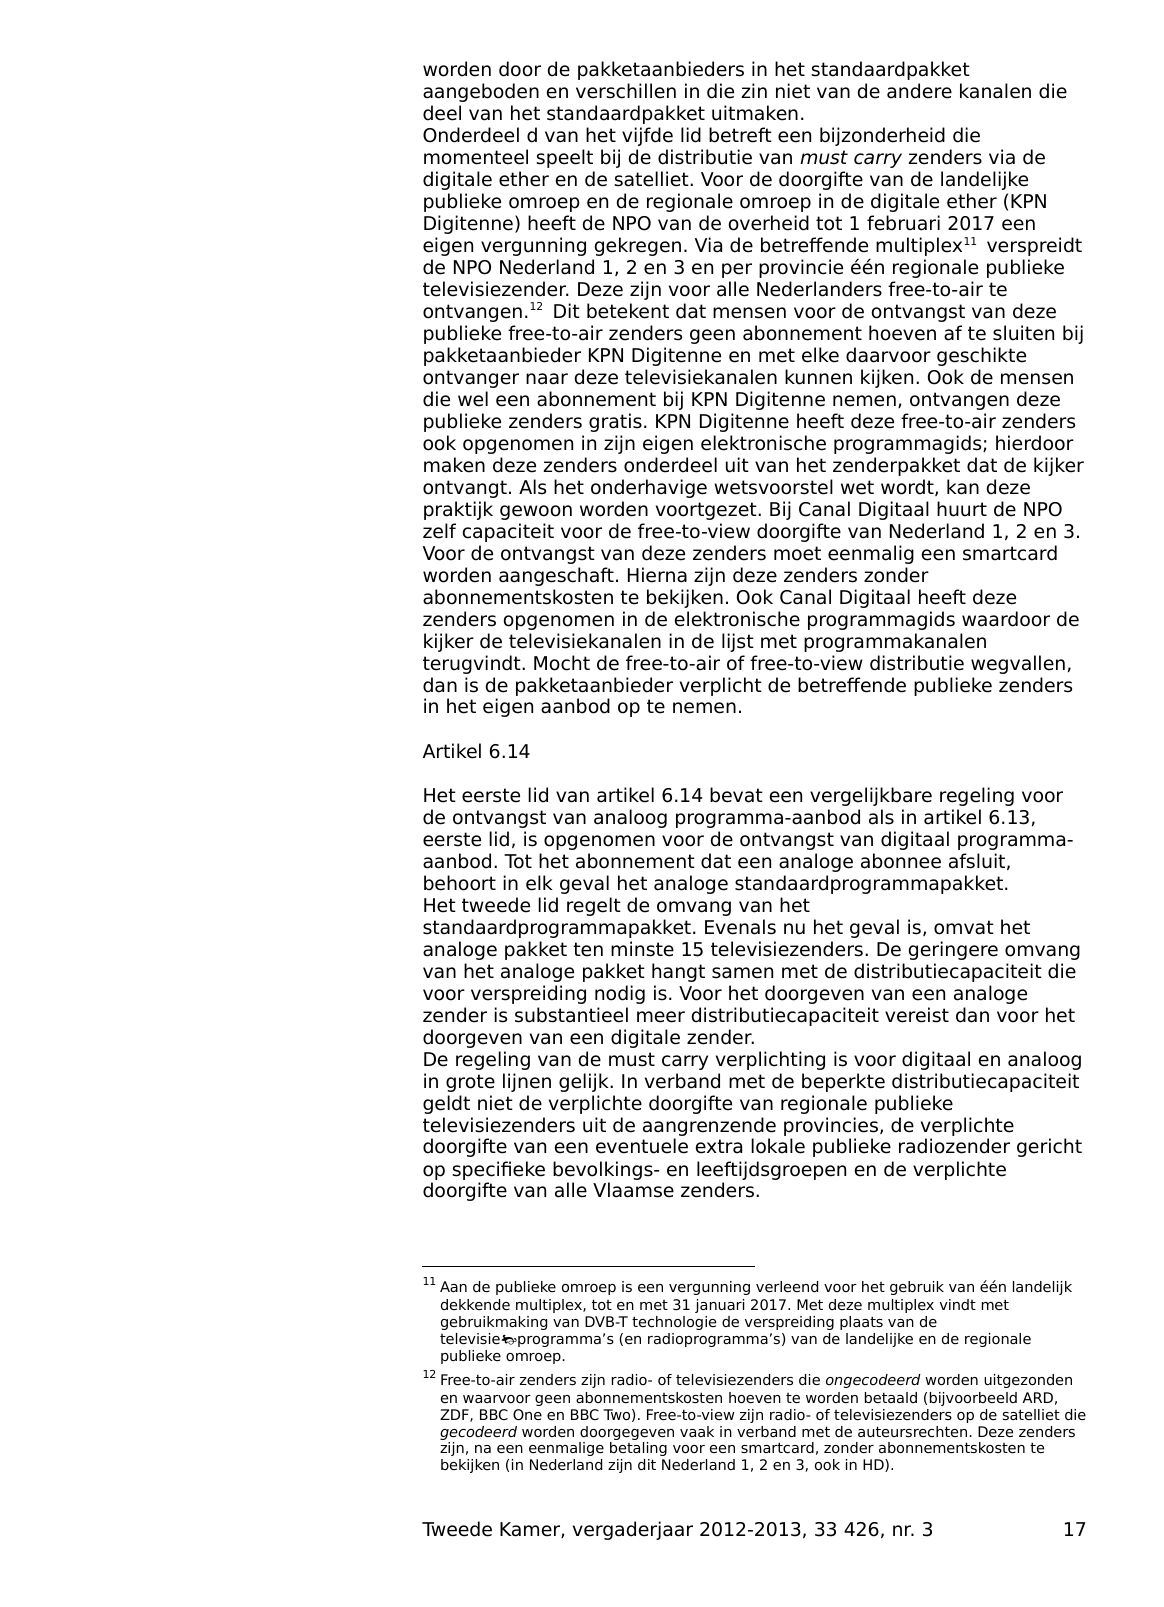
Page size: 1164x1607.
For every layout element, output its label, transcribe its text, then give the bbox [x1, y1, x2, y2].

text Het eerste lid van artikel 6.14 bevat een vergelijkbare regeling voor de ontvangst van analoog programma-aanbod als in artikel 6.13, eerste lid, is opgenomen voor de ontvangst van digitaal programma-aanbod. Tot het abonnement dat een analoge abonnee afsluit, behoort in elk geval het analoge standaardprogrammapakket. [422, 785, 1087, 895]
text worden door de pakketaanbieders in het standaardpakket aangeboden en verschillen in die zin niet van de andere kanalen die deel van het standaardpakket uitmaken. [422, 59, 1087, 125]
text Aan de publieke omroep is een vergunning verleend voor het gebruik van één landelijk dekkende multiplex, tot en met 31 januari 2017. Met deze multiplex vindt met gebruikmaking van DVB-T technologie de verspreiding plaats van de televisieprogramma’s (en radioprogramma’s) van de landelijke en de regionale publieke omroep. [422, 1275, 1087, 1365]
text Free-to-air zenders zijn radio- of televisiezenders die ongecodeerd worden uitgezonden en waarvoor geen abonnementskosten hoeven te worden betaald (bijvoorbeeld ARD, ZDF, BBC One en BBC Two). Free-to-view zijn radio- of televisiezenders op de satelliet die gecodeerd worden doorgegeven vaak in verband met de auteursrechten. Deze zenders zijn, na een eenmalige betaling voor een smartcard, zonder abonnementskosten te bekijken (in Nederland zijn dit Nederland 1, 2 en 3, ook in HD). [422, 1368, 1087, 1474]
text Het tweede lid regelt de omvang van het standaardprogrammapakket. Evenals nu het geval is, omvat het analoge pakket ten minste 15 televisiezenders. De geringere omvang van het analoge pakket hangt samen met de distributiecapaciteit die voor verspreiding nodig is. Voor het doorgeven van een analoge zender is substantieel meer distributiecapaciteit vereist dan voor het doorgeven van een digitale zender. [422, 895, 1087, 1048]
text Onderdeel d van het vijfde lid betreft een bijzonderheid die momenteel speelt bij de distributie van must carry zenders via de digitale ether en de satelliet. Voor de doorgifte van de landelijke publieke omroep en de regionale omroep in de digitale ether (KPN Digitenne) heeft de NPO van de overheid tot 1 februari 2017 een eigen vergunning gekregen. Via de betreffende multiplex verspreidt de NPO Nederland 1, 2 en 3 en per provincie één regionale publieke televisiezender. Deze zijn voor alle Nederlanders free-to-air te ontvangen. Dit betekent dat mensen voor de ontvangst van deze publieke free-to-air zenders geen abonnement hoeven af te sluiten bij pakketaanbieder KPN Digitenne en met elke daarvoor geschikte ontvanger naar deze televisiekanalen kunnen kijken. Ook de mensen die wel een abonnement bij KPN Digitenne nemen, ontvangen deze publieke zenders gratis. KPN Digitenne heeft deze free-to-air zenders ook opgenomen in zijn eigen elektronische programmagids; hierdoor maken deze zenders onderdeel uit van het zenderpakket dat de kijker ontvangt. Als het onderhavige wetsvoorstel wet wordt, kan deze praktijk gewoon worden voortgezet. Bij Canal Digitaal huurt de NPO zelf capaciteit voor de free-to-view doorgifte van Nederland 1, 2 en 3. Voor de ontvangst van deze zenders moet eenmalig een smartcard worden aangeschaft. Hierna zijn deze zenders zonder abonnementskosten te bekijken. Ook Canal Digitaal heeft deze zenders opgenomen in de elektronische programmagids waardoor de kijker de televisiekanalen in de lijst met programmakanalen terugvindt. Mocht de free-to-air of free-to-view distributie wegvallen, dan is de pakketaanbieder verplicht de betreffende publieke zenders in het eigen aanbod op te nemen. [422, 125, 1087, 718]
subtitle Artikel 6.14 [422, 741, 1087, 763]
text De regeling van de must carry verplichting is voor digitaal en analoog in grote lijnen gelijk. In verband met de beperkte distributiecapaciteit geldt niet de verplichte doorgifte van regionale publieke televisiezenders uit de aangrenzende provincies, de verplichte doorgifte van een eventuele extra lokale publieke radiozender gericht op specifieke bevolkings- en leeftijdsgroepen en de verplichte doorgifte van alle Vlaamse zenders. [422, 1048, 1087, 1202]
